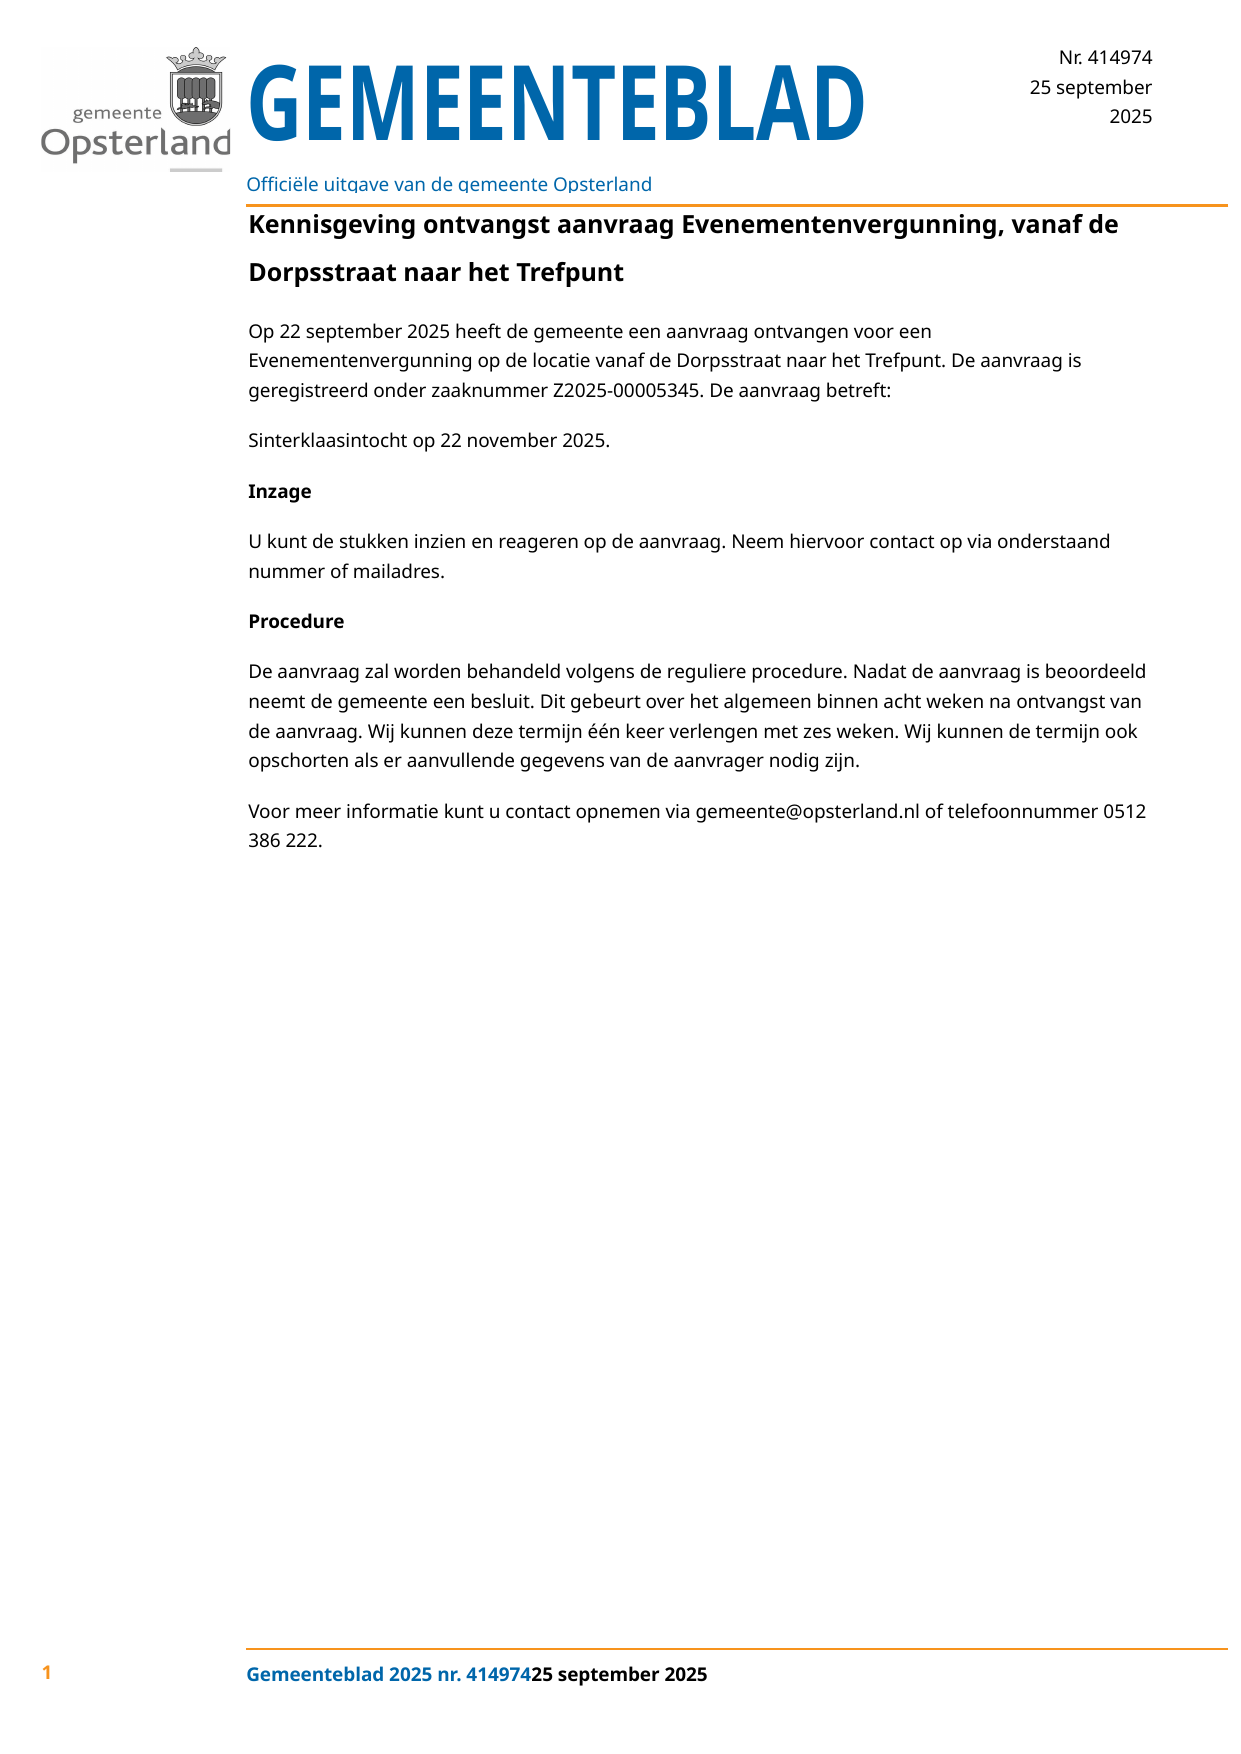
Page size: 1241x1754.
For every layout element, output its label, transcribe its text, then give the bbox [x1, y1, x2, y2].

picture [41, 47, 231, 172]
text Kennisgeving ontvangst aanvraag Evenementenvergunning, vanaf de Dorpsstraat naar het Trefpunt [248, 207, 1152, 288]
text Inzage [248, 478, 1152, 504]
text Op 22 september 2025 heeft de gemeente een aanvraag ontvangen voor een Evenementenvergunning op de locatie vanaf de Dorpsstraat naar het Trefpunt. De aanvraag is geregistreerd onder zaaknummer Z2025-00005345. De aanvraag betreft: [248, 318, 1152, 403]
text Sinterklaasintocht op 22 november 2025. [248, 427, 1152, 453]
text Procedure [248, 608, 1152, 634]
text U kunt de stukken inzien en reageren op de aanvraag. Neem hiervoor contact op via onderstaand nummer of mailadres. [248, 528, 1152, 584]
text De aanvraag zal worden behandeld volgens de reguliere procedure. Nadat de aanvraag is beoordeeld neemt de gemeente een besluit. Dit gebeurt over het algemeen binnen acht weken na ontvangst van de aanvraag. Wij kunnen deze termijn één keer verlengen met zes weken. Wij kunnen de termijn ook opschorten als er aanvullende gegevens van de aanvrager nodig zijn. [248, 659, 1152, 773]
text Voor meer informatie kunt u contact opnemen via gemeente@opsterland.nl of telefoonnummer 0512 386 222. [248, 798, 1152, 853]
